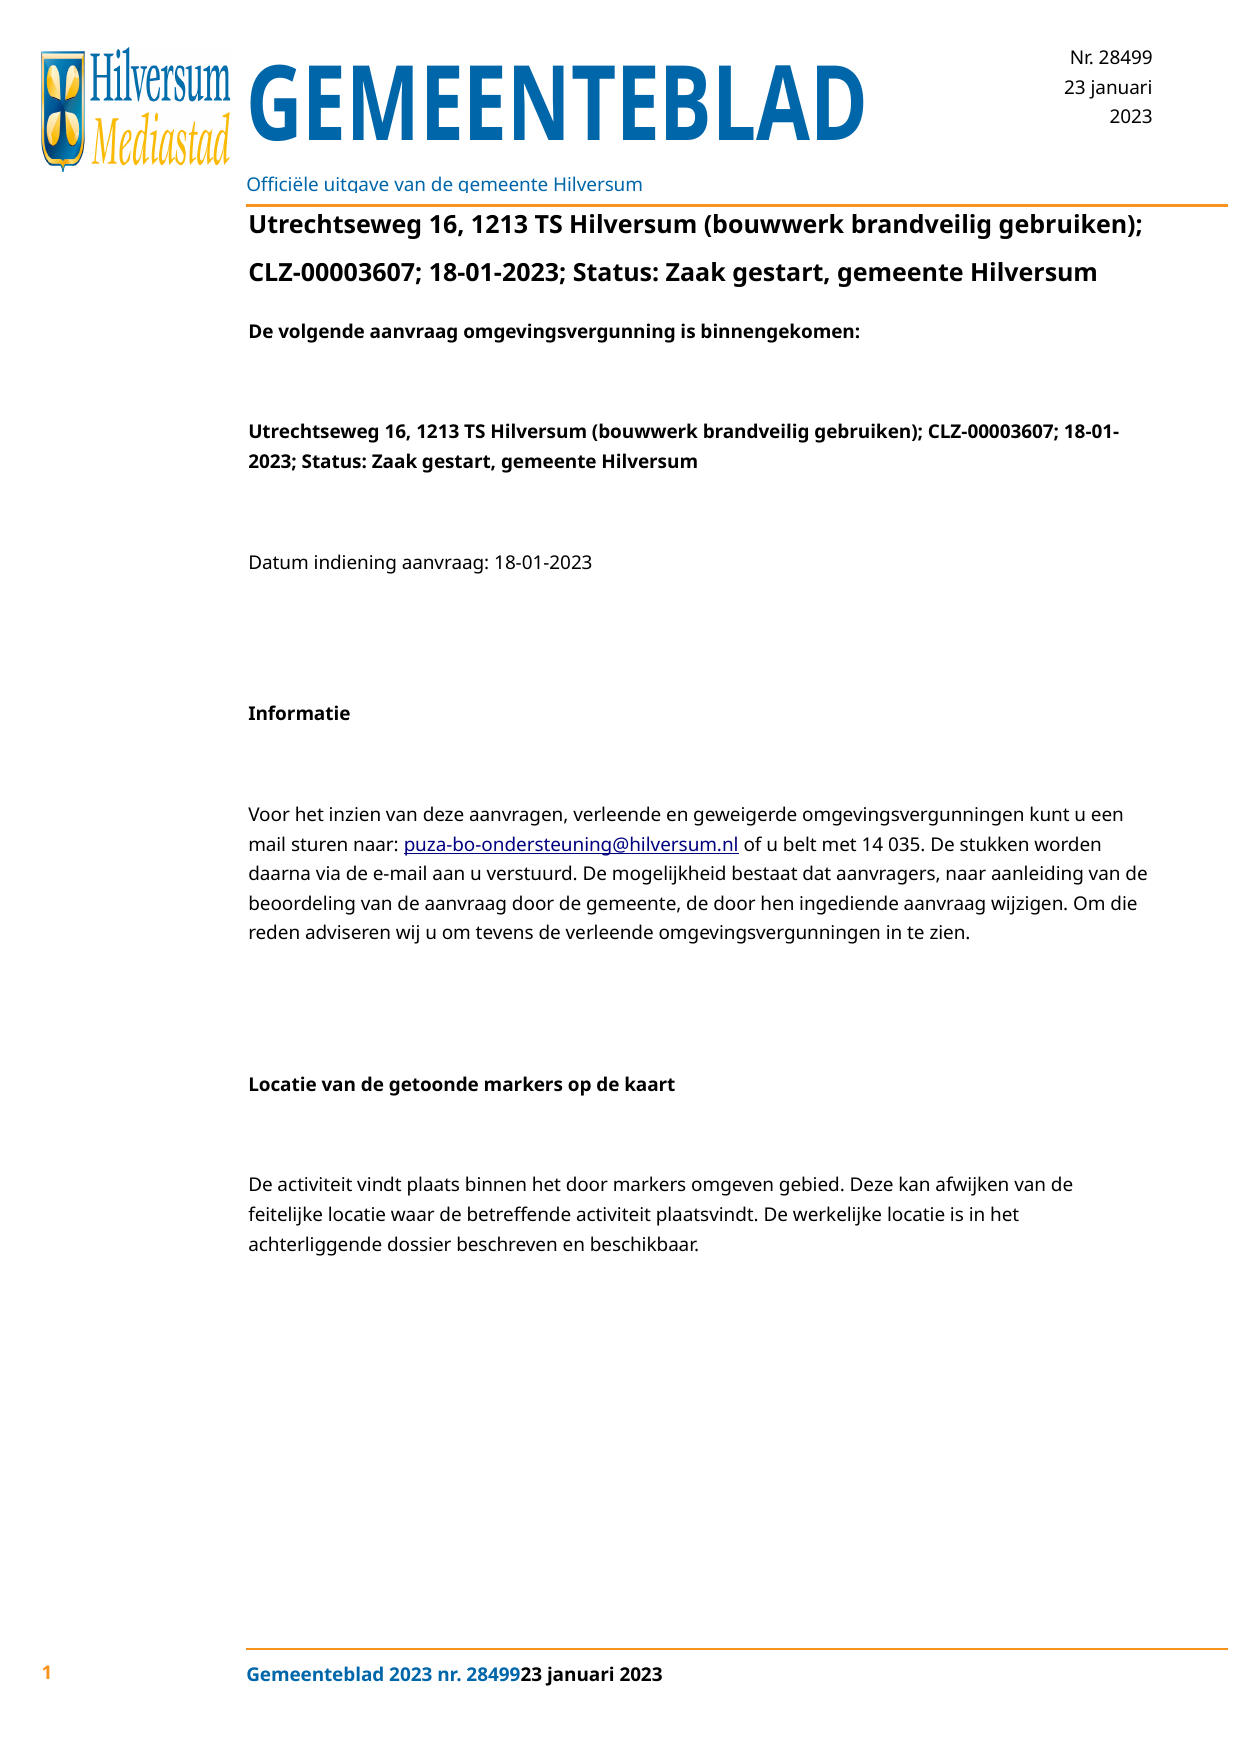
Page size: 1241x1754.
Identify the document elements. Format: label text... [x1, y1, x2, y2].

text Datum indiening aanvraag: 18-01-2023 [248, 549, 1152, 575]
text Utrechtseweg 16, 1213 TS Hilversum (bouwwerk brandveilig gebruiken); CLZ-00003607; 18-01-2023; Status: Zaak gestart, gemeente Hilversum [248, 419, 1152, 474]
text Voor het inzien van deze aanvragen, verleende en geweigerde omgevingsvergunningen kunt u een mail sturen naar: puza-bo-ondersteuning@hilversum.nl of u belt met 14 035. De stukken worden daarna via de e-mail aan u verstuurd. De mogelijkheid bestaat dat aanvragers, naar aanleiding van de beoordeling van de aanvraag door de gemeente, de door hen ingediende aanvraag wijzigen. Om die reden adviseren wij u om tevens de verleende omgevingsvergunningen in te zien. [248, 801, 1152, 945]
text Informatie [248, 700, 1152, 726]
picture [41, 47, 231, 172]
text De activiteit vindt plaats binnen het door markers omgeven gebied. Deze kan afwijken van de feitelijke locatie waar de betreffende activiteit plaatsvindt. De werkelijke locatie is in het achterliggende dossier beschreven en beschikbaar. [248, 1172, 1152, 1257]
text De volgende aanvraag omgevingsvergunning is binnengekomen: [248, 318, 1152, 344]
text Locatie van de getoonde markers op de kaart [248, 1071, 1152, 1097]
text Utrechtseweg 16, 1213 TS Hilversum (bouwwerk brandveilig gebruiken); CLZ-00003607; 18-01-2023; Status: Zaak gestart, gemeente Hilversum [248, 207, 1152, 288]
